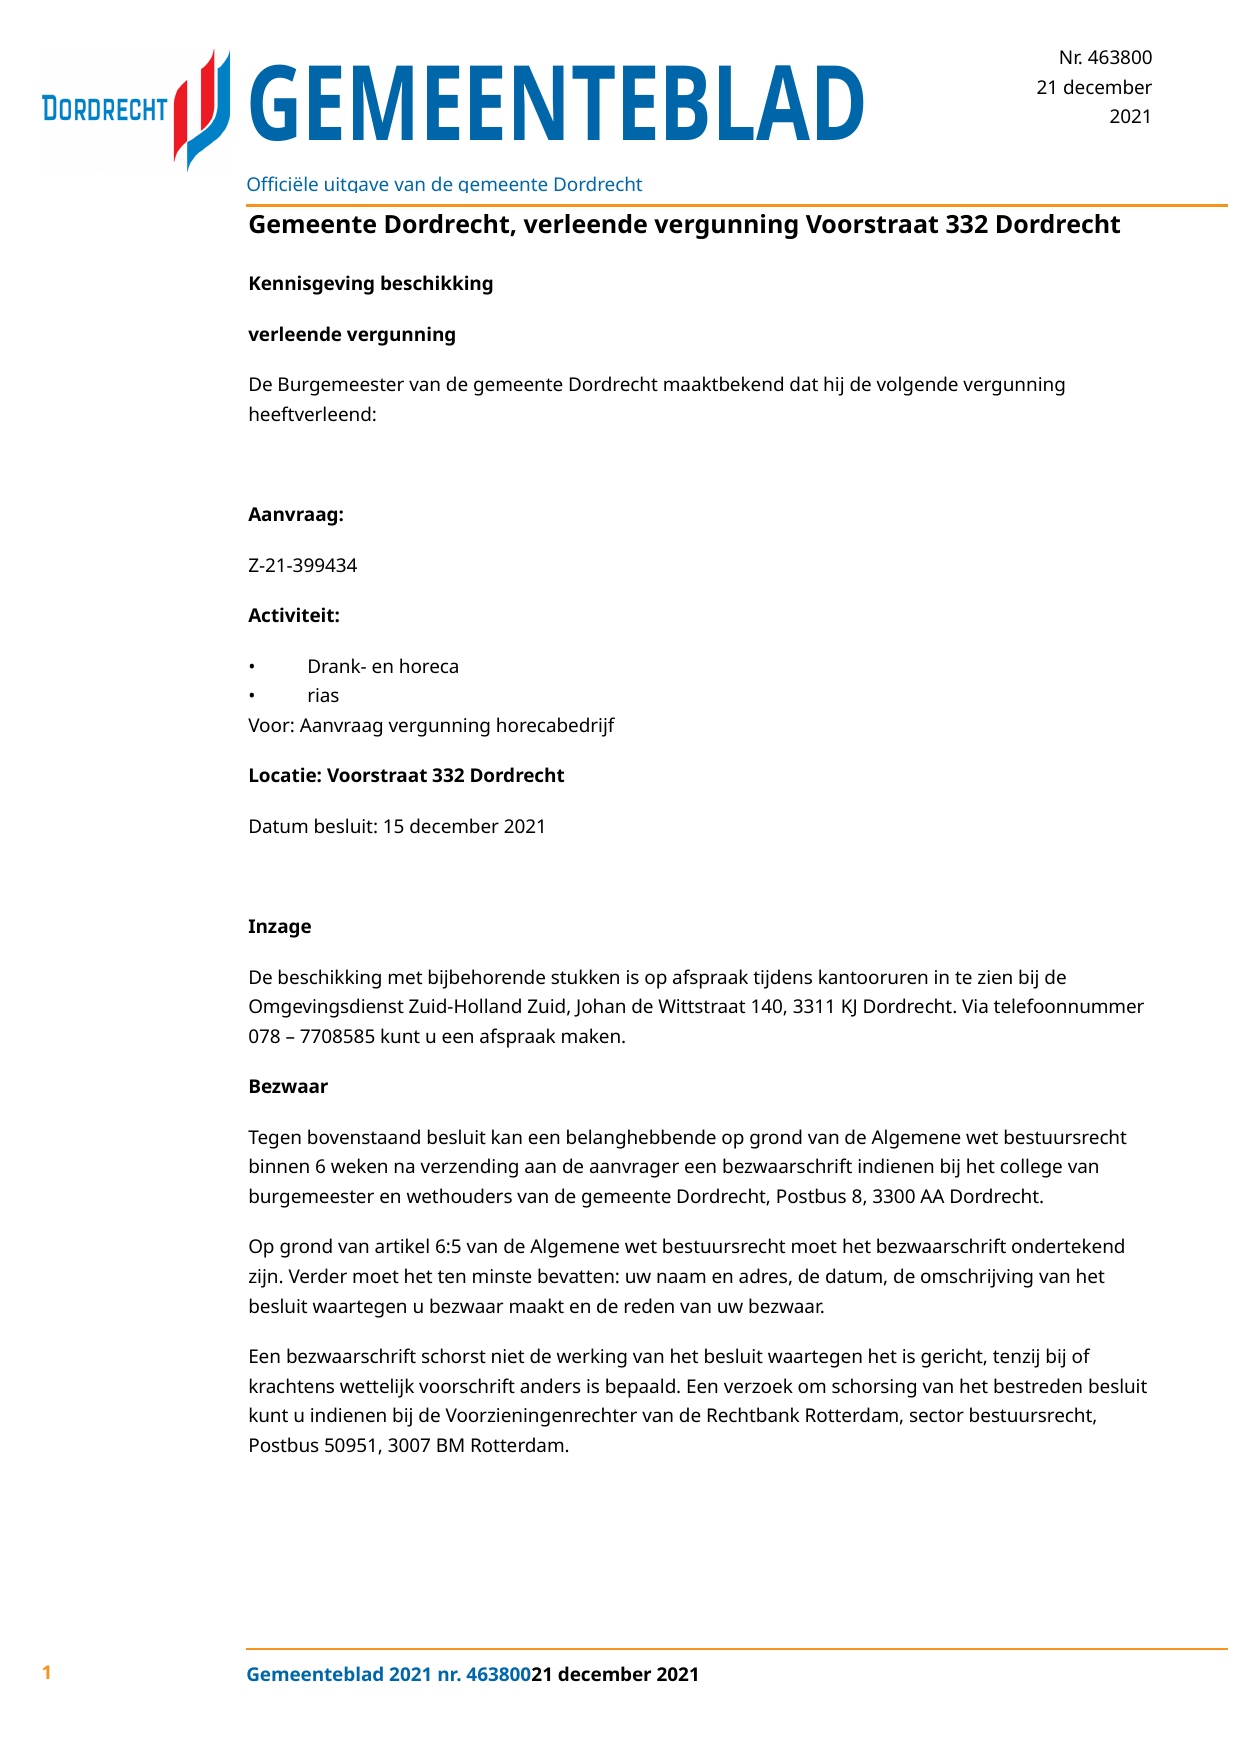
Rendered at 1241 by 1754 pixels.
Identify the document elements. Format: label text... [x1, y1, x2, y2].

text Aanvraag: [248, 502, 1152, 527]
text De beschikking met bijbehorende stukken is op afspraak tijdens kantooruren in te zien bij de Omgevingsdienst Zuid-Holland Zuid, Johan de Wittstraat 140, 3311 KJ Dordrecht. Via telefoonnummer 078 – 7708585 kunt u een afspraak maken. [248, 964, 1152, 1049]
text Datum besluit: 15 december 2021 [248, 813, 1152, 838]
text De Burgemeester van de gemeente Dordrecht maaktbekend dat hij de volgende vergunning heeftverleend: [248, 371, 1152, 426]
text Tegen bovenstaand besluit kan een belanghebbende op grond van de Algemene wet bestuursrecht binnen 6 weken na verzending aan de aanvrager een bezwaarschrift indienen bij het college van burgemeester en wethouders van de gemeente Dordrecht, Postbus 8, 3300 AA Dordrecht. [248, 1124, 1152, 1209]
text Voor: Aanvraag vergunning horecabedrijf [248, 712, 1152, 738]
list Drank- en horeca [248, 653, 1152, 678]
text Activiteit: [248, 602, 1152, 628]
text Kennisgeving beschikking [248, 270, 1152, 296]
text Inzage [248, 914, 1152, 939]
text Gemeente Dordrecht, verleende vergunning Voorstraat 332 Dordrecht [248, 207, 1152, 241]
text Locatie: Voorstraat 332 Dordrecht [248, 762, 1152, 788]
picture [41, 47, 231, 172]
text verleende vergunning [248, 321, 1152, 346]
text Z-21-399434 [248, 552, 1152, 578]
text Bezwaar [248, 1074, 1152, 1099]
text Op grond van artikel 6:5 van de Algemene wet bestuursrecht moet het bezwaarschrift ondertekend zijn. Verder moet het ten minste bevatten: uw naam en adres, de datum, de omschrijving van het besluit waartegen u bezwaar maakt en de reden van uw bezwaar. [248, 1234, 1152, 1318]
text Een bezwaarschrift schorst niet de werking van het besluit waartegen het is gericht, tenzij bij of krachtens wettelijk voorschrift anders is bepaald. Een verzoek om schorsing van het bestreden besluit kunt u indienen bij de Voorzieningenrechter van de Rechtbank Rotterdam, sector bestuursrecht, Postbus 50951, 3007 BM Rotterdam. [248, 1343, 1152, 1458]
list rias [248, 682, 1152, 708]
